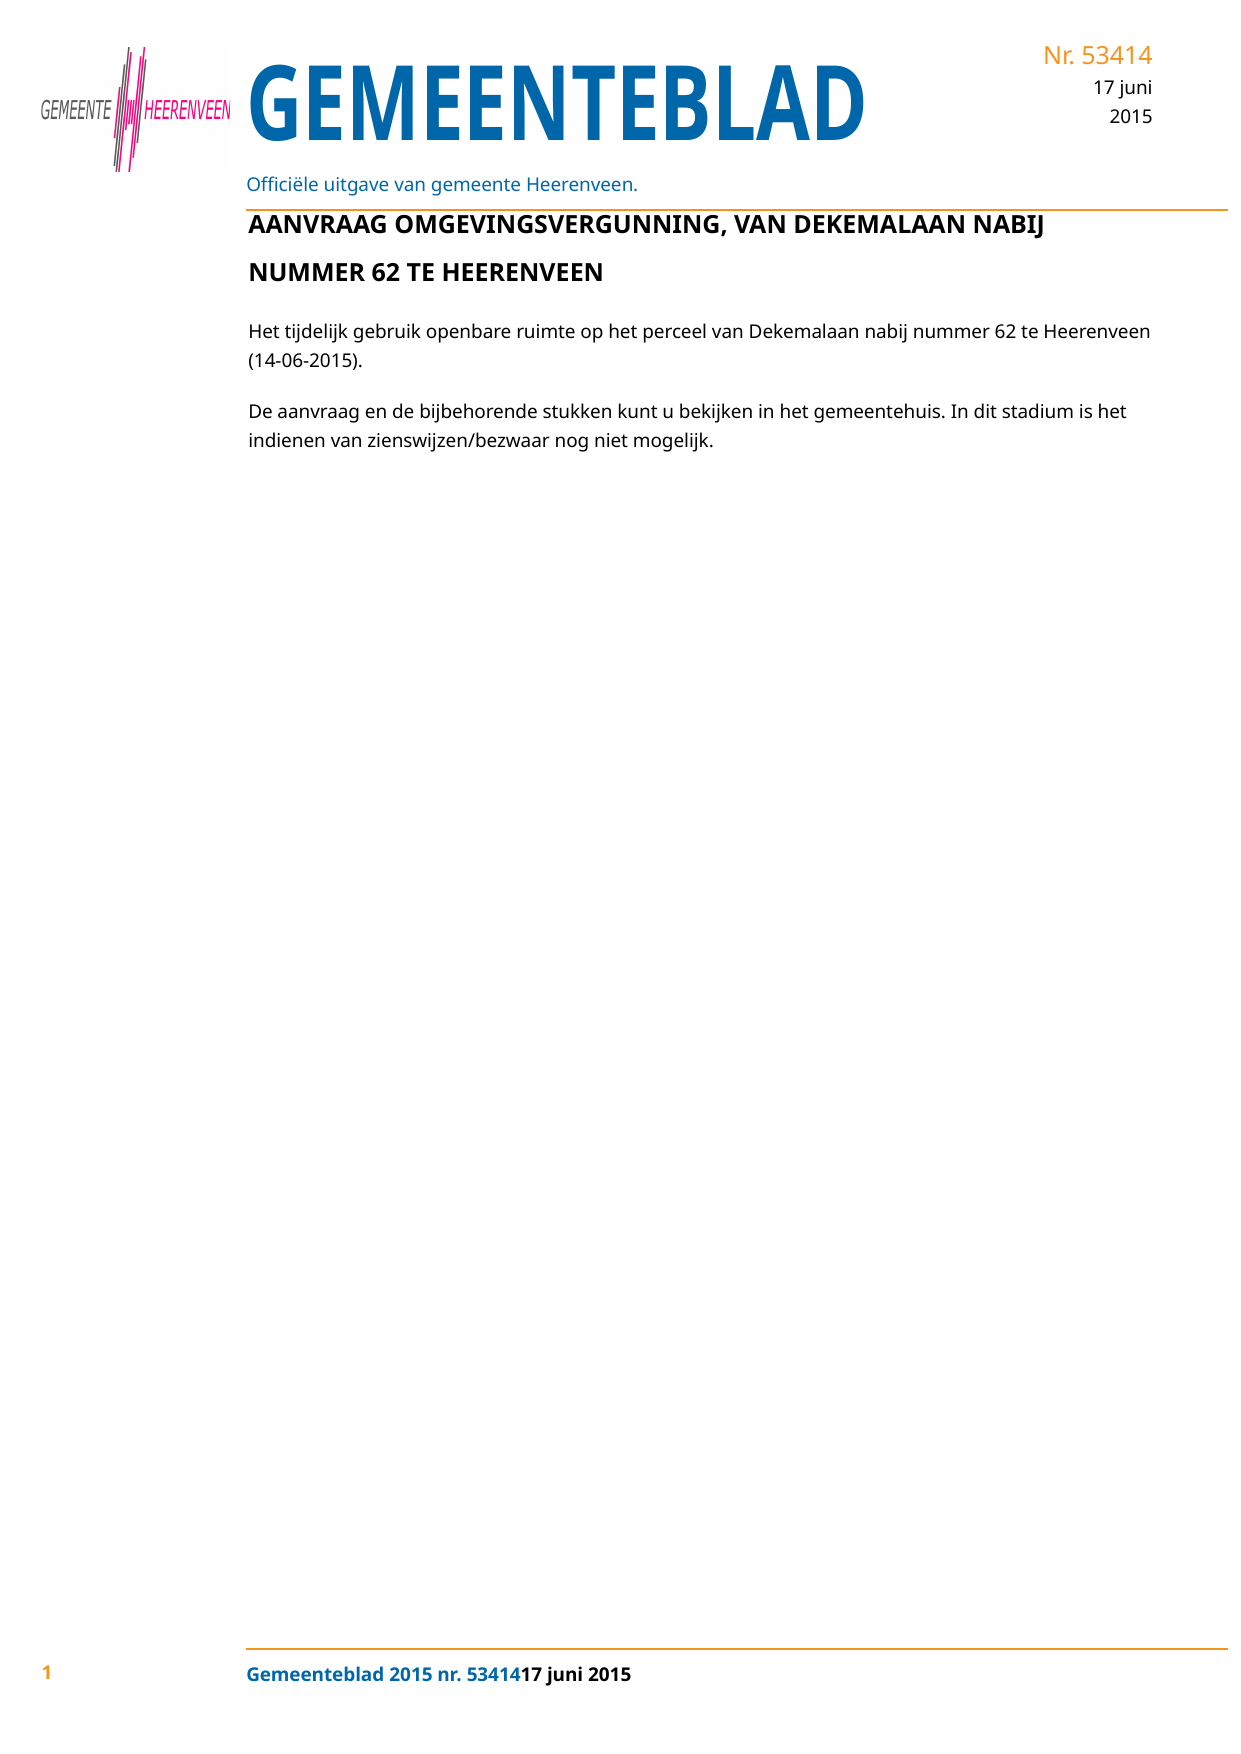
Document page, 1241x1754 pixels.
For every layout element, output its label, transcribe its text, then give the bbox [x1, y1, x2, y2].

text AANVRAAG OMGEVINGSVERGUNNING, VAN DEKEMALAAN NABIJ NUMMER 62 TE HEERENVEEN [248, 211, 1152, 288]
picture [41, 47, 231, 172]
text Het tijdelijk gebruik openbare ruimte op het perceel van Dekemalaan nabij nummer 62 te Heerenveen (14-06-2015). [248, 318, 1152, 373]
text De aanvraag en de bijbehorende stukken kunt u bekijken in het gemeentehuis. In dit stadium is het indienen van zienswijzen/bezwaar nog niet mogelijk. [248, 398, 1152, 453]
